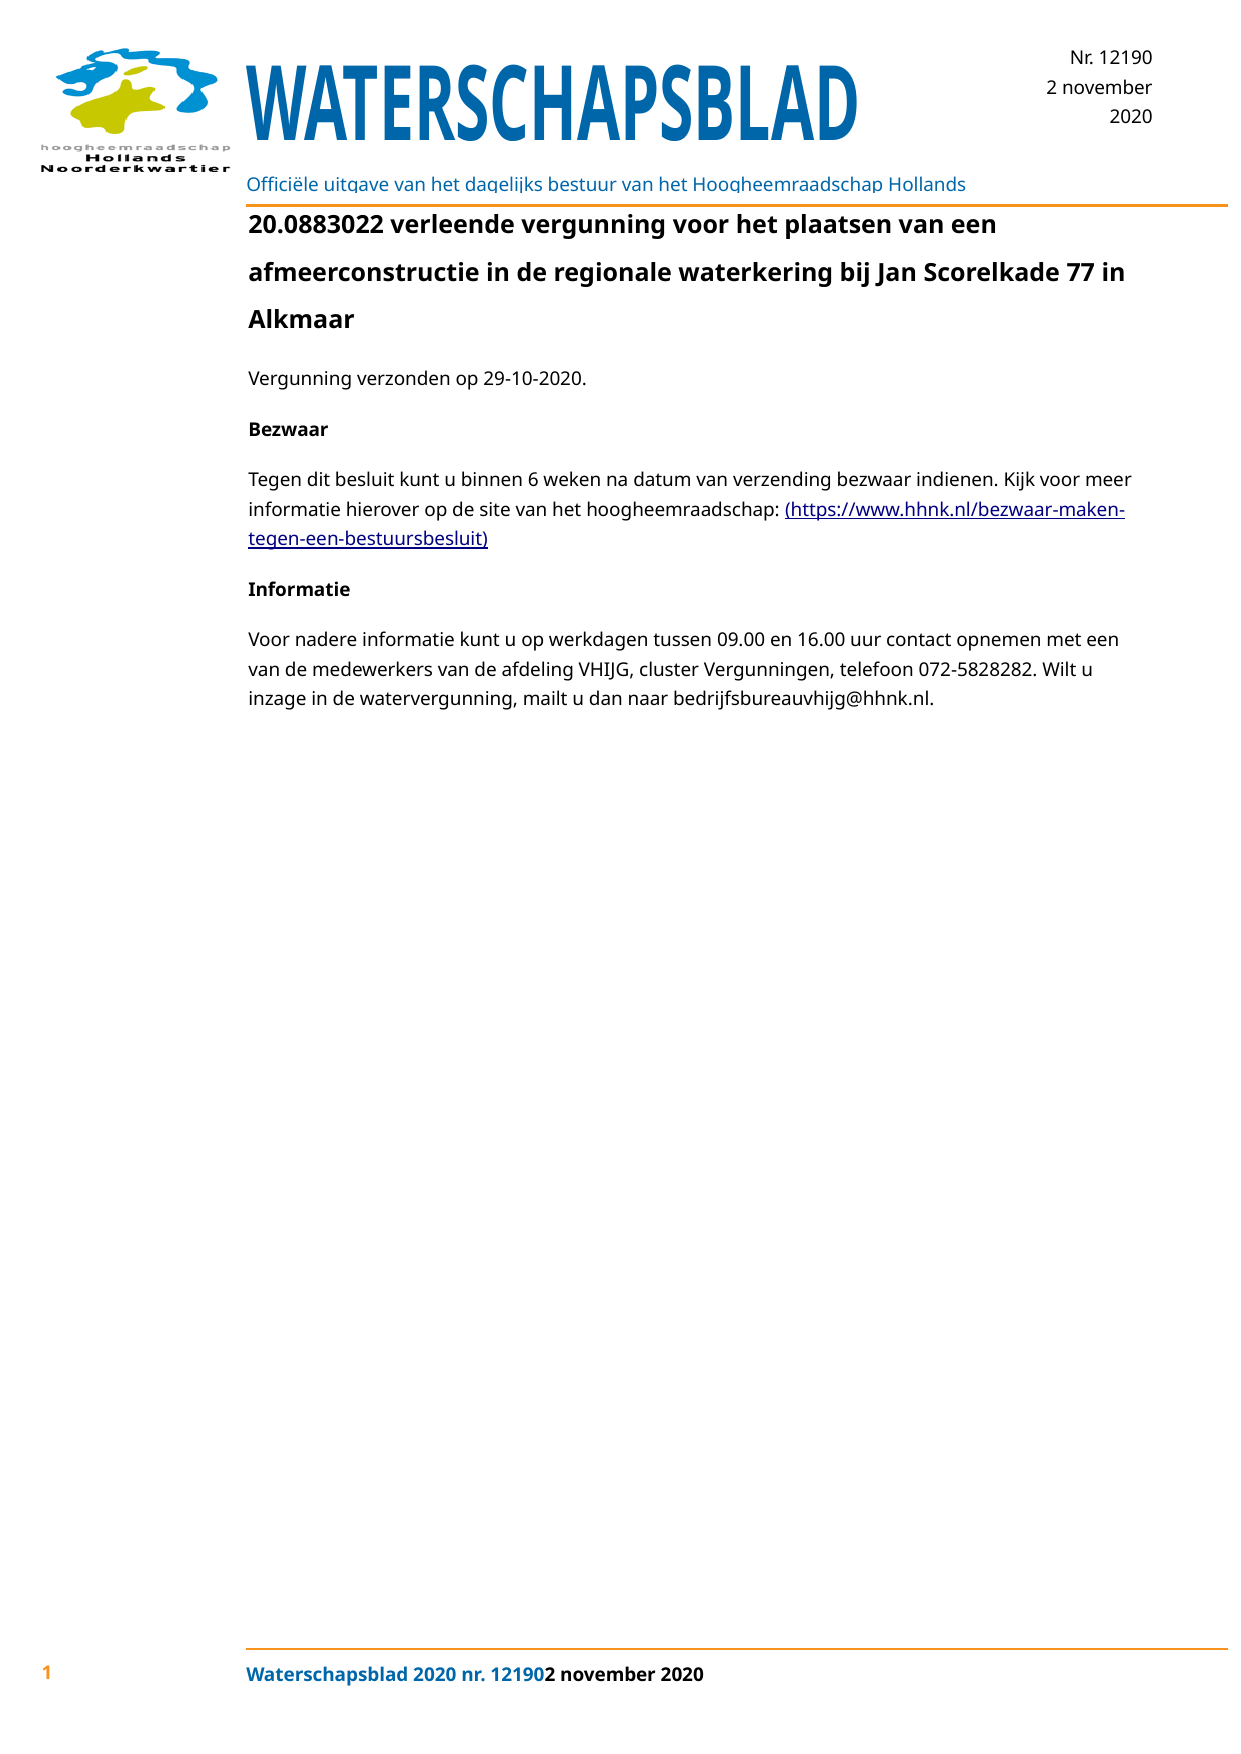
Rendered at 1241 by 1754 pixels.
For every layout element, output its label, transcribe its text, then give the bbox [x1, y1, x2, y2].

text Bezwaar [248, 416, 1152, 442]
text 20.0883022 verleende vergunning voor het plaatsen van een afmeerconstructie in de regionale waterkering bij Jan Scorelkade 77 in Alkmaar [248, 207, 1152, 336]
text Vergunning verzonden op 29-10-2020. [248, 366, 1152, 391]
text Informatie [248, 576, 1152, 602]
text Tegen dit besluit kunt u binnen 6 weken na datum van verzending bezwaar indienen. Kijk voor meer informatie hierover op de site van het hoogheemraadschap: (https://www.hhnk.nl/bezwaar-maken-tegen-een-bestuursbesluit) [248, 466, 1152, 551]
text Voor nadere informatie kunt u op werkdagen tussen 09.00 en 16.00 uur contact opnemen met een van de medewerkers van de afdeling VHIJG, cluster Vergunningen, telefoon 072-5828282. Wilt u inzage in de watervergunning, mailt u dan naar bedrijfsbureauvhijg@hhnk.nl. [248, 626, 1152, 711]
picture [41, 47, 231, 172]
